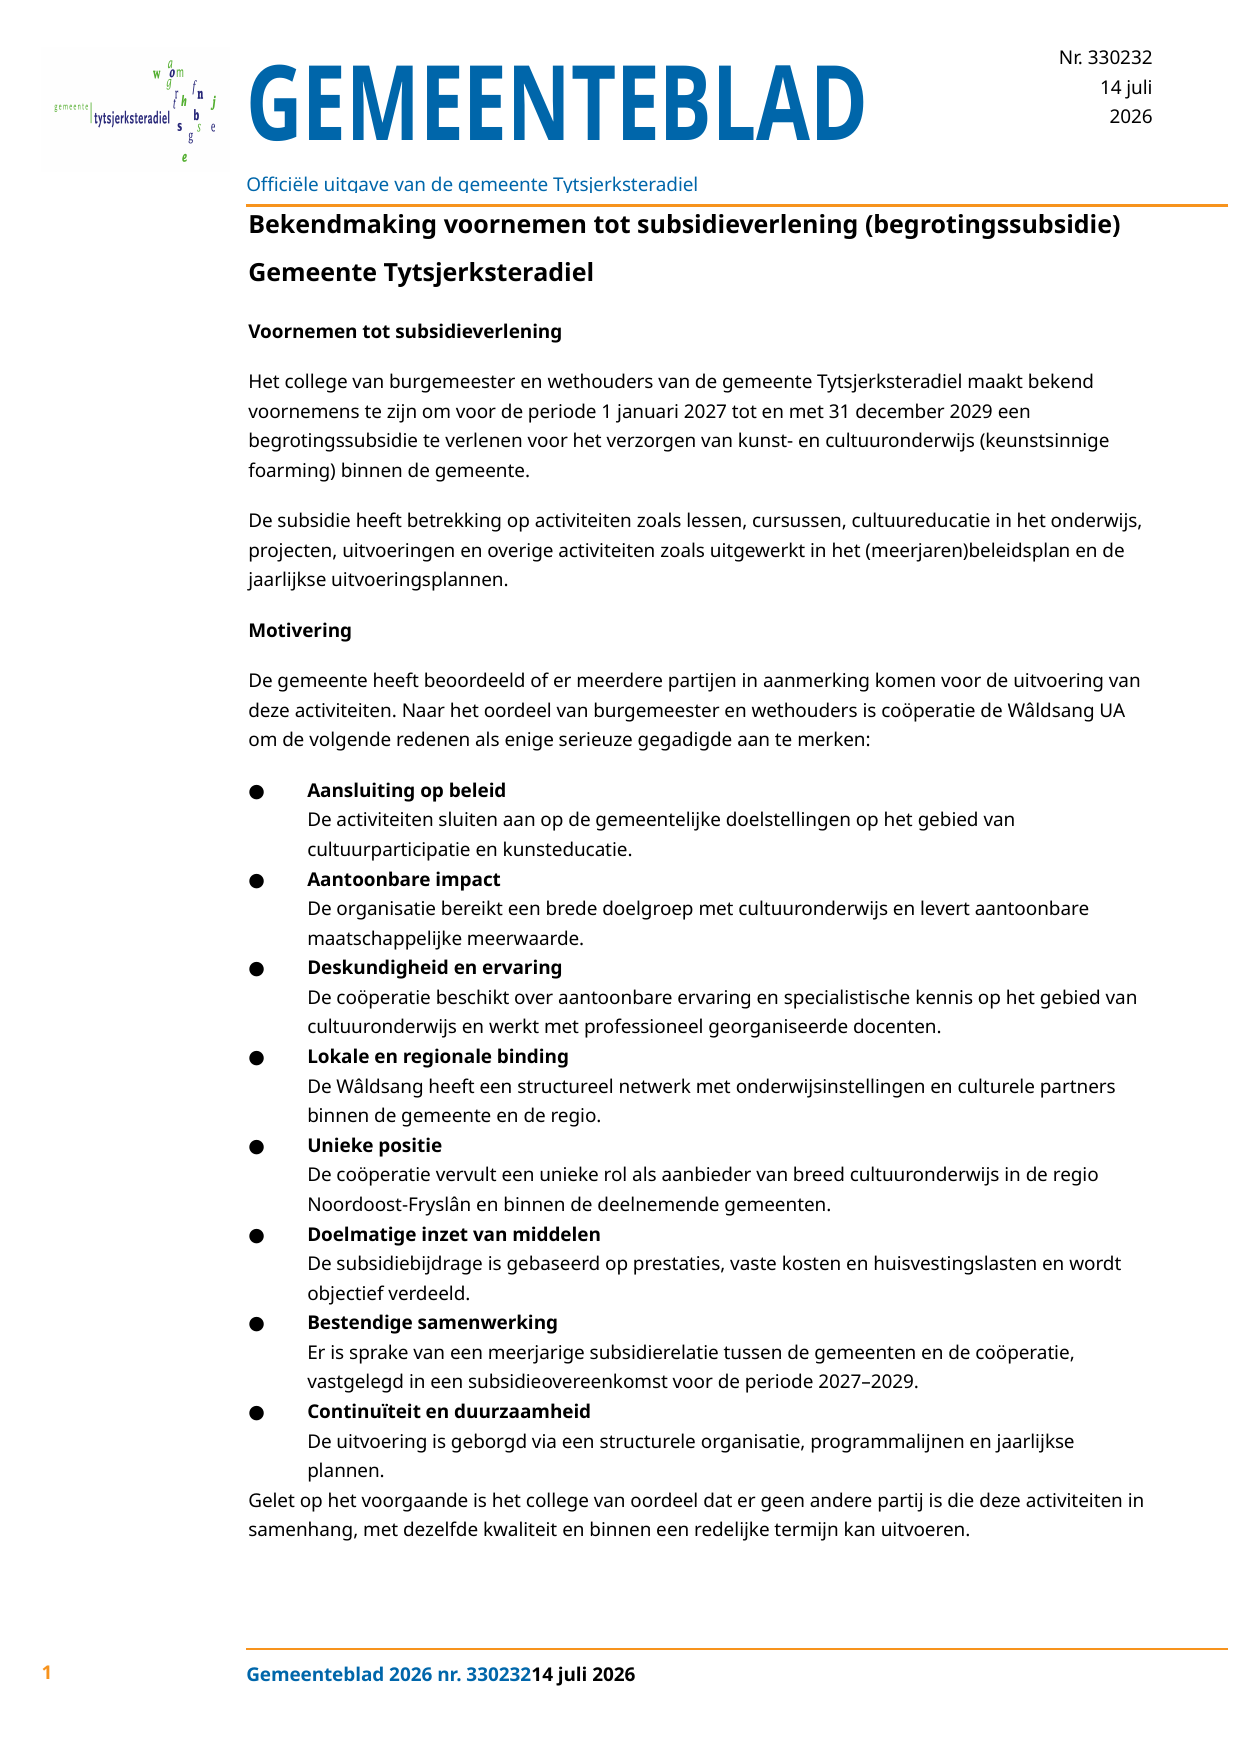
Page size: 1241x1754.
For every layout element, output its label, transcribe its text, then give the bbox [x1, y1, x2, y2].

list Er is sprake van een meerjarige subsidierelatie tussen de gemeenten en de coöperatie, vastgelegd in een subsidieovereenkomst voor de periode 2027–2029. [248, 1339, 1152, 1394]
list De activiteiten sluiten aan op de gemeentelijke doelstellingen op het gebied van cultuurparticipatie en kunsteducatie. [248, 807, 1152, 862]
list Deskundigheid en ervaring [248, 954, 1152, 980]
list De coöperatie vervult een unieke rol als aanbieder van breed cultuuronderwijs in de regio Noordoost-Fryslân en binnen de deelnemende gemeenten. [248, 1162, 1152, 1217]
list Lokale en regionale binding [248, 1043, 1152, 1069]
list De subsidiebijdrage is gebaseerd op prestaties, vaste kosten en huisvestingslasten en wordt objectief verdeeld. [248, 1250, 1152, 1306]
text Motivering [248, 617, 1152, 643]
text Voornemen tot subsidieverlening [248, 318, 1152, 344]
list Doelmatige inzet van middelen [248, 1221, 1152, 1247]
text De subsidie heeft betrekking op activiteiten zoals lessen, cursussen, cultuureducatie in het onderwijs, projecten, uitvoeringen en overige activiteiten zoals uitgewerkt in het (meerjaren)beleidsplan en de jaarlijkse uitvoeringsplannen. [248, 507, 1152, 592]
list De Wâldsang heeft een structureel netwerk met onderwijsinstellingen en culturele partners binnen de gemeente en de regio. [248, 1073, 1152, 1128]
list Aantoonbare impact [248, 866, 1152, 892]
list Continuïteit en duurzaamheid [248, 1398, 1152, 1424]
list De coöperatie beschikt over aantoonbare ervaring en specialistische kennis op het gebied van cultuuronderwijs en werkt met professioneel georganiseerde docenten. [248, 984, 1152, 1039]
list Aansluiting op beleid [248, 777, 1152, 803]
text De gemeente heeft beoordeeld of er meerdere partijen in aanmerking komen voor de uitvoering van deze activiteiten. Naar het oordeel van burgemeester en wethouders is coöperatie de Wâldsang UA om de volgende redenen als enige serieuze gegadigde aan te merken: [248, 667, 1152, 752]
text Het college van burgemeester en wethouders van de gemeente Tytsjerksteradiel maakt bekend voornemens te zijn om voor de periode 1 januari 2027 tot en met 31 december 2029 een begrotingssubsidie te verlenen voor het verzorgen van kunst- en cultuuronderwijs (keunstsinnige foarming) binnen de gemeente. [248, 368, 1152, 483]
text Bekendmaking voornemen tot subsidieverlening (begrotingssubsidie) Gemeente Tytsjerksteradiel [248, 207, 1152, 288]
text Gelet op het voorgaande is het college van oordeel dat er geen andere partij is die deze activiteiten in samenhang, met dezelfde kwaliteit en binnen een redelijke termijn kan uitvoeren. [248, 1487, 1152, 1542]
list De organisatie bereikt een brede doelgroep met cultuuronderwijs en levert aantoonbare maatschappelijke meerwaarde. [248, 895, 1152, 951]
list Unieke positie [248, 1132, 1152, 1158]
list De uitvoering is geborgd via een structurele organisatie, programmalijnen en jaarlijkse plannen. [248, 1428, 1152, 1483]
list Bestendige samenwerking [248, 1309, 1152, 1335]
picture [41, 47, 231, 172]
